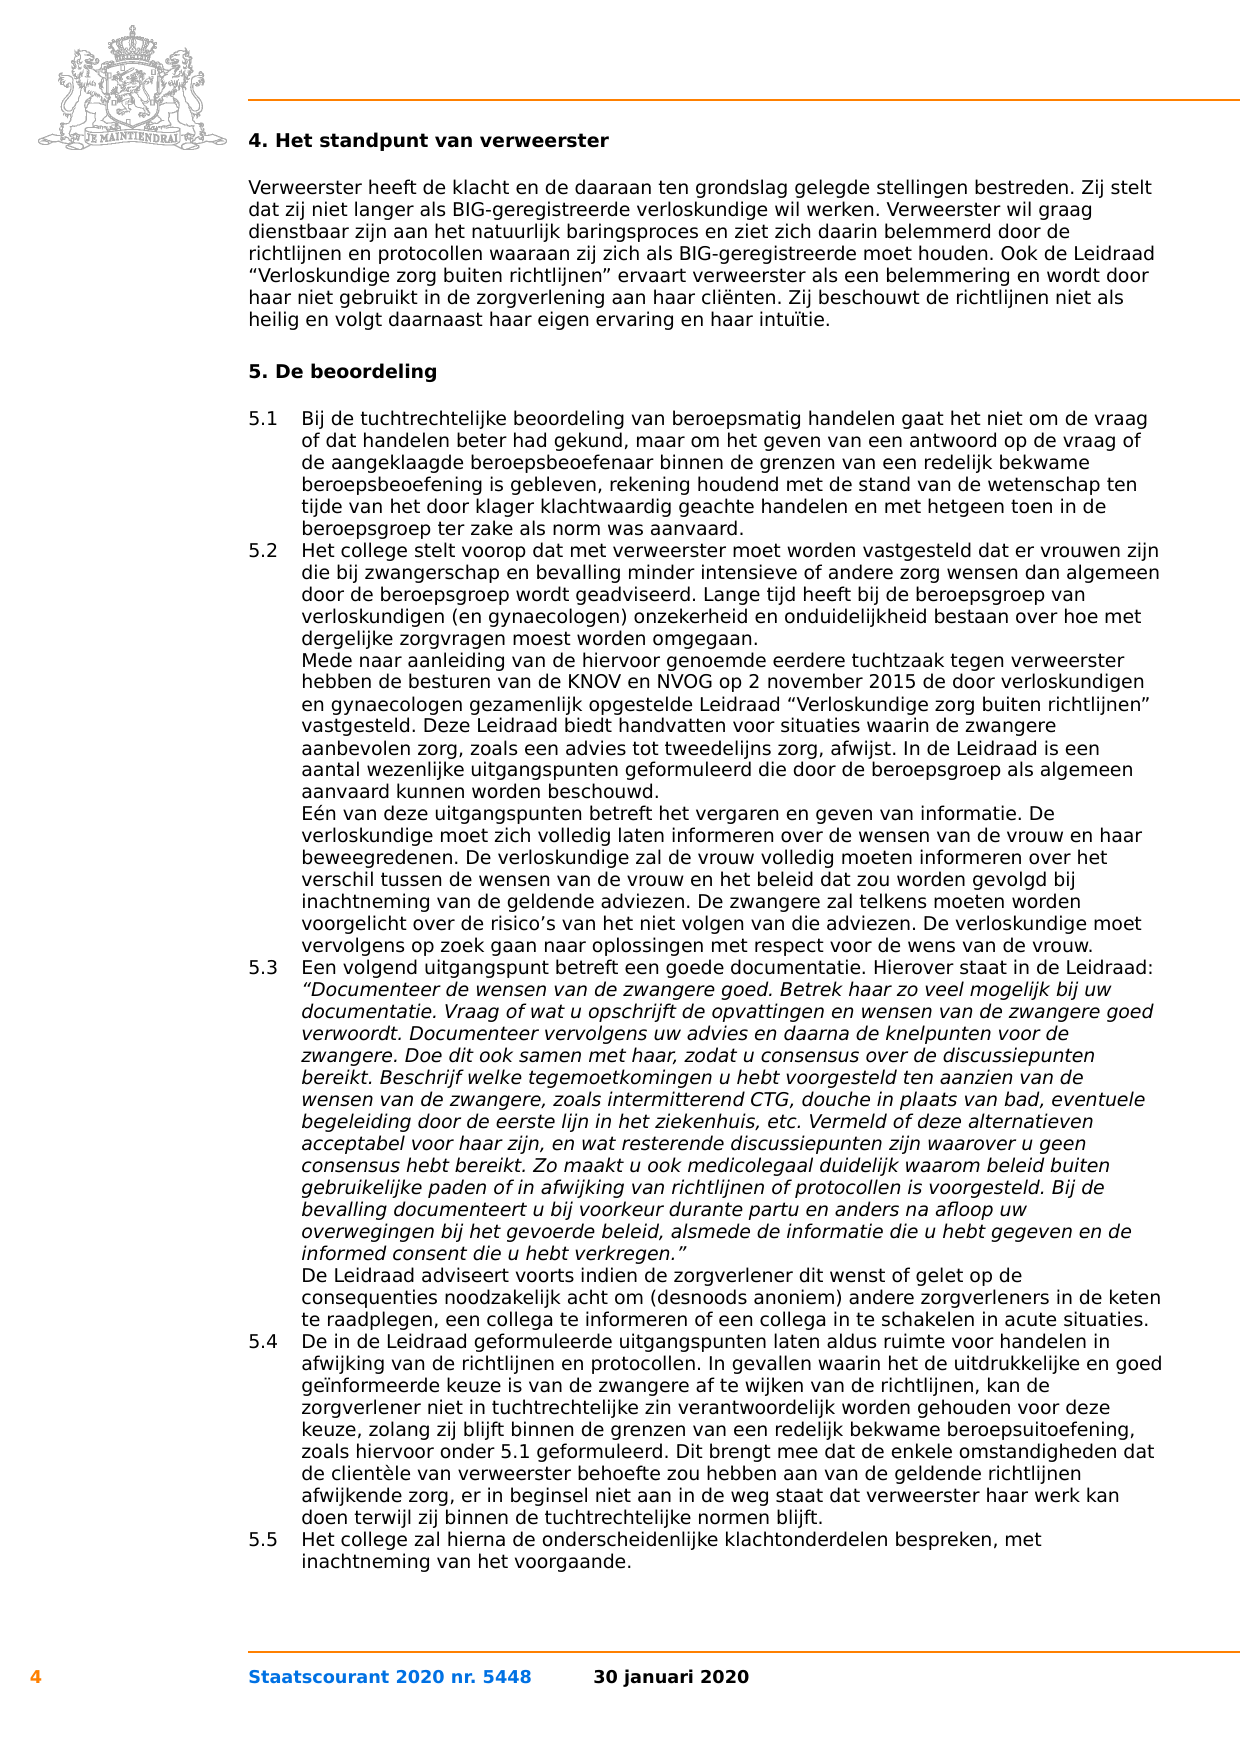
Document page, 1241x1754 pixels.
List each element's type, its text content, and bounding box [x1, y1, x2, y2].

text 5.1 Bij de tuchtrechtelijke beoordeling van beroepsmatig handelen gaat het niet om de vraag of dat handelen beter had gekund, maar om het geven van een antwoord op de vraag of de aangeklaagde beroepsbeoefenaar binnen de grenzen van een redelijk bekwame beroepsbeoefening is gebleven, rekening houdend met de stand van de wetenschap ten tijde van het door klager klachtwaardig geachte handelen en met hetgeen toen in de beroepsgroep ter zake als norm was aanvaard. [248, 408, 1163, 539]
text 5.3 Een volgend uitgangspunt betreft een goede documentatie. Hierover staat in de Leidraad: [248, 957, 1163, 979]
picture [38, 25, 227, 150]
text De Leidraad adviseert voorts indien de zorgverlener dit wenst of gelet op de consequenties noodzakelijk acht om (desnoods anoniem) andere zorgverleners in de keten te raadplegen, een collega te informeren of een collega in te schakelen in acute situaties. [301, 1265, 1163, 1331]
text 5.5 Het college zal hierna de onderscheidenlijke klachtonderdelen bespreken, met inachtneming van het voorgaande. [248, 1529, 1163, 1573]
text Verweerster heeft de klacht en de daaraan ten grondslag gelegde stellingen bestreden. Zij stelt dat zij niet langer als BIG-geregistreerde verloskundige wil werken. Verweerster wil graag dienstbaar zijn aan het natuurlijk baringsproces en ziet zich daarin belemmerd door de richtlijnen en protocollen waaraan zij zich als BIG-geregistreerde moet houden. Ook de Leidraad “Verloskundige zorg buiten richtlijnen” ervaart verweerster als een belemmering en wordt door haar niet gebruikt in de zorgverlening aan haar cliënten. Zij beschouwt de richtlijnen niet als heilig en volgt daarnaast haar eigen ervaring en haar intuïtie. [248, 177, 1163, 331]
text “Documenteer de wensen van de zwangere goed. Betrek haar zo veel mogelijk bij uw documentatie. Vraag of wat u opschrijft de opvattingen en wensen van de zwangere goed verwoordt. Documenteer vervolgens uw advies en daarna de knelpunten voor de zwangere. Doe dit ook samen met haar, zodat u consensus over de discussiepunten bereikt. Beschrijf welke tegemoetkomingen u hebt voorgesteld ten aanzien van de wensen van de zwangere, zoals intermitterend CTG, douche in plaats van bad, eventuele begeleiding door de eerste lijn in het ziekenhuis, etc. Vermeld of deze alternatieven acceptabel voor haar zijn, en wat resterende discussiepunten zijn waarover u geen consensus hebt bereikt. Zo maakt u ook medicolegaal duidelijk waarom beleid buiten gebruikelijke paden of in afwijking van richtlijnen of protocollen is voorgesteld. Bij de bevalling documenteert u bij voorkeur durante partu en anders na afloop uw overwegingen bij het gevoerde beleid, alsmede de informatie die u hebt gegeven en de informed consent die u hebt verkregen.” [301, 979, 1163, 1265]
text 5.4 De in de Leidraad geformuleerde uitgangspunten laten aldus ruimte voor handelen in afwijking van de richtlijnen en protocollen. In gevallen waarin het de uitdrukkelijke en goed geïnformeerde keuze is van de zwangere af te wijken van de richtlijnen, kan de zorgverlener niet in tuchtrechtelijke zin verantwoordelijk worden gehouden voor deze keuze, zolang zij blijft binnen de grenzen van een redelijk bekwame beroepsuitoefening, zoals hiervoor onder 5.1 geformuleerd. Dit brengt mee dat de enkele omstandigheden dat de clientèle van verweerster behoefte zou hebben aan van de geldende richtlijnen afwijkende zorg, er in beginsel niet aan in de weg staat dat verweerster haar werk kan doen terwijl zij binnen de tuchtrechtelijke normen blijft. [248, 1331, 1163, 1529]
subtitle 4. Het standpunt van verweerster [248, 130, 1163, 152]
text 5.2 Het college stelt voorop dat met verweerster moet worden vastgesteld dat er vrouwen zijn die bij zwangerschap en bevalling minder intensieve of andere zorg wensen dan algemeen door de beroepsgroep wordt geadviseerd. Lange tijd heeft bij de beroepsgroep van verloskundigen (en gynaecologen) onzekerheid en onduidelijkheid bestaan over hoe met dergelijke zorgvragen moest worden omgegaan. [248, 539, 1163, 649]
text Mede naar aanleiding van de hiervoor genoemde eerdere tuchtzaak tegen verweerster hebben de besturen van de KNOV en NVOG op 2 november 2015 de door verloskundigen en gynaecologen gezamenlijk opgestelde Leidraad “Verloskundige zorg buiten richtlijnen” vastgesteld. Deze Leidraad biedt handvatten voor situaties waarin de zwangere aanbevolen zorg, zoals een advies tot tweedelijns zorg, afwijst. In de Leidraad is een aantal wezenlijke uitgangspunten geformuleerd die door de beroepsgroep als algemeen aanvaard kunnen worden beschouwd. [301, 649, 1163, 803]
subtitle 5. De beoordeling [248, 361, 1163, 383]
text Eén van deze uitgangspunten betreft het vergaren en geven van informatie. De verloskundige moet zich volledig laten informeren over de wensen van de vrouw en haar beweegredenen. De verloskundige zal de vrouw volledig moeten informeren over het verschil tussen de wensen van de vrouw en het beleid dat zou worden gevolgd bij inachtneming van de geldende adviezen. De zwangere zal telkens moeten worden voorgelicht over de risico’s van het niet volgen van die adviezen. De verloskundige moet vervolgens op zoek gaan naar oplossingen met respect voor de wens van de vrouw. [301, 803, 1163, 957]
